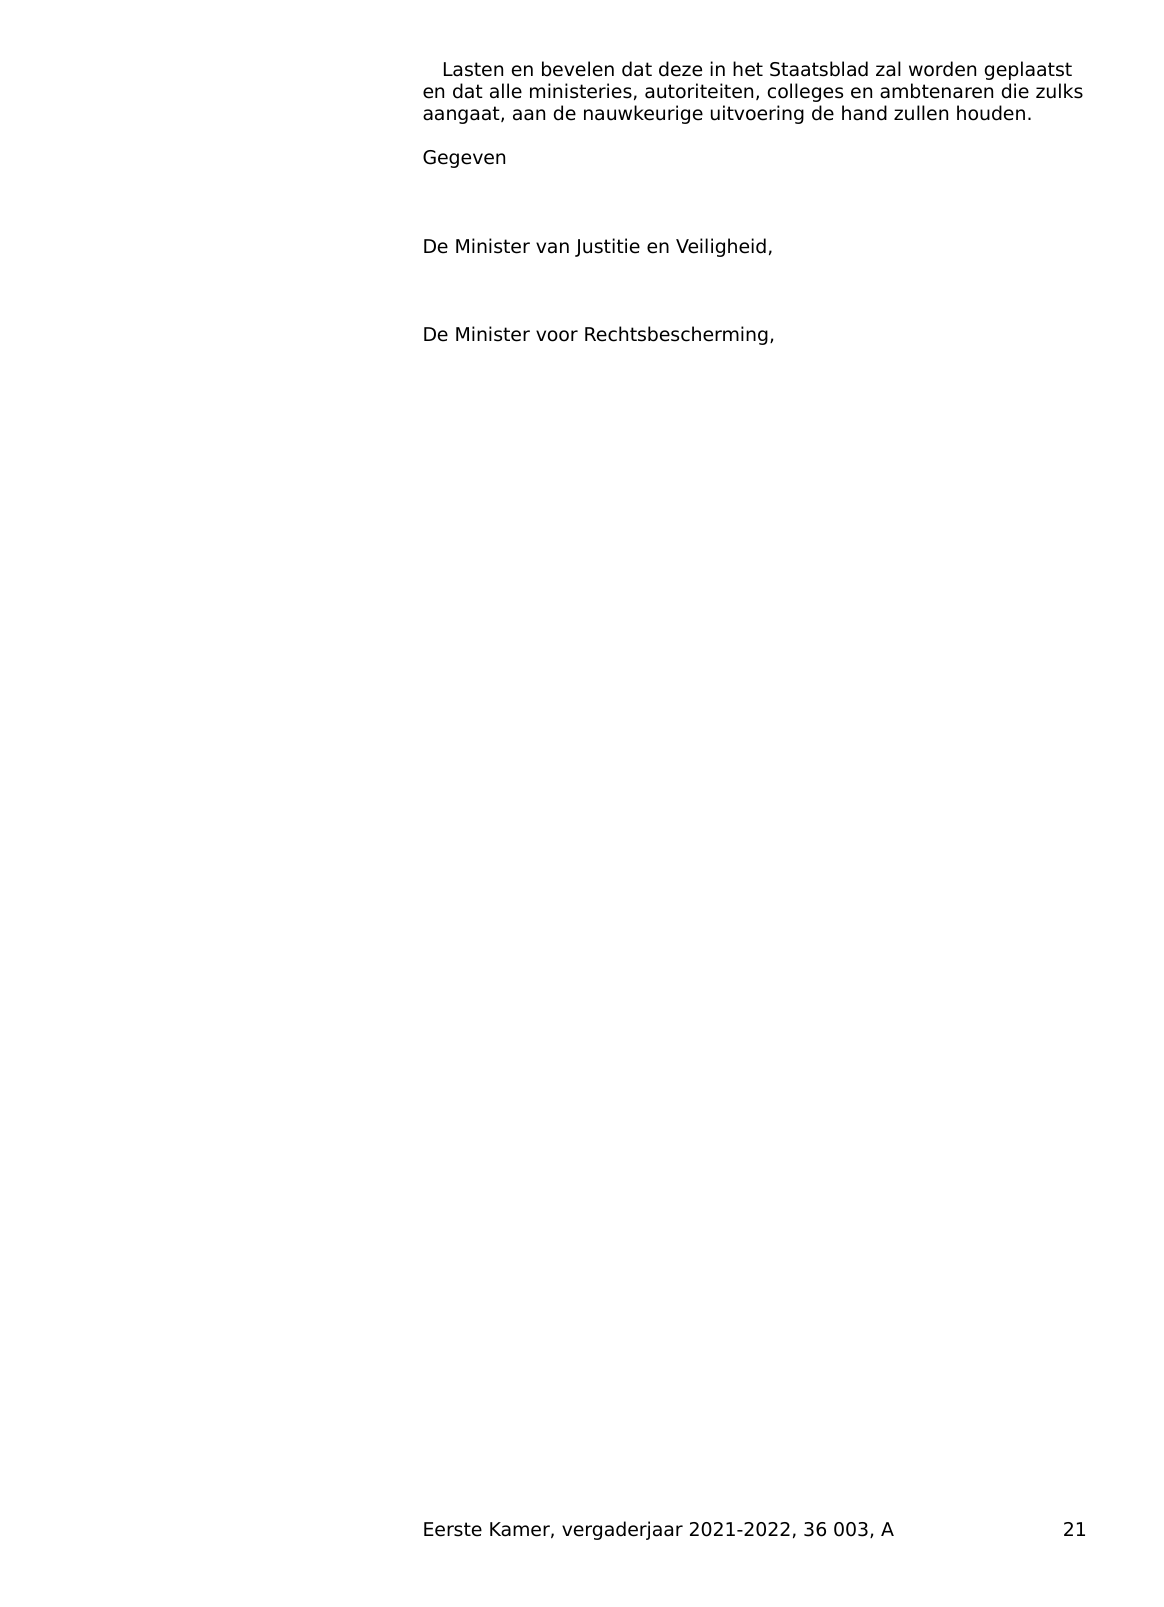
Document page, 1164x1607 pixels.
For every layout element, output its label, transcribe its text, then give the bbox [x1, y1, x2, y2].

text De Minister van Justitie en Veiligheid, [422, 236, 1087, 258]
text De Minister voor Rechtsbescherming, [422, 324, 1087, 346]
text Lasten en bevelen dat deze in het Staatsblad zal worden geplaatst en dat alle ministeries, autoriteiten, colleges en ambtenaren die zulks aangaat, aan de nauwkeurige uitvoering de hand zullen houden. [422, 59, 1087, 125]
text Gegeven [422, 147, 1087, 169]
